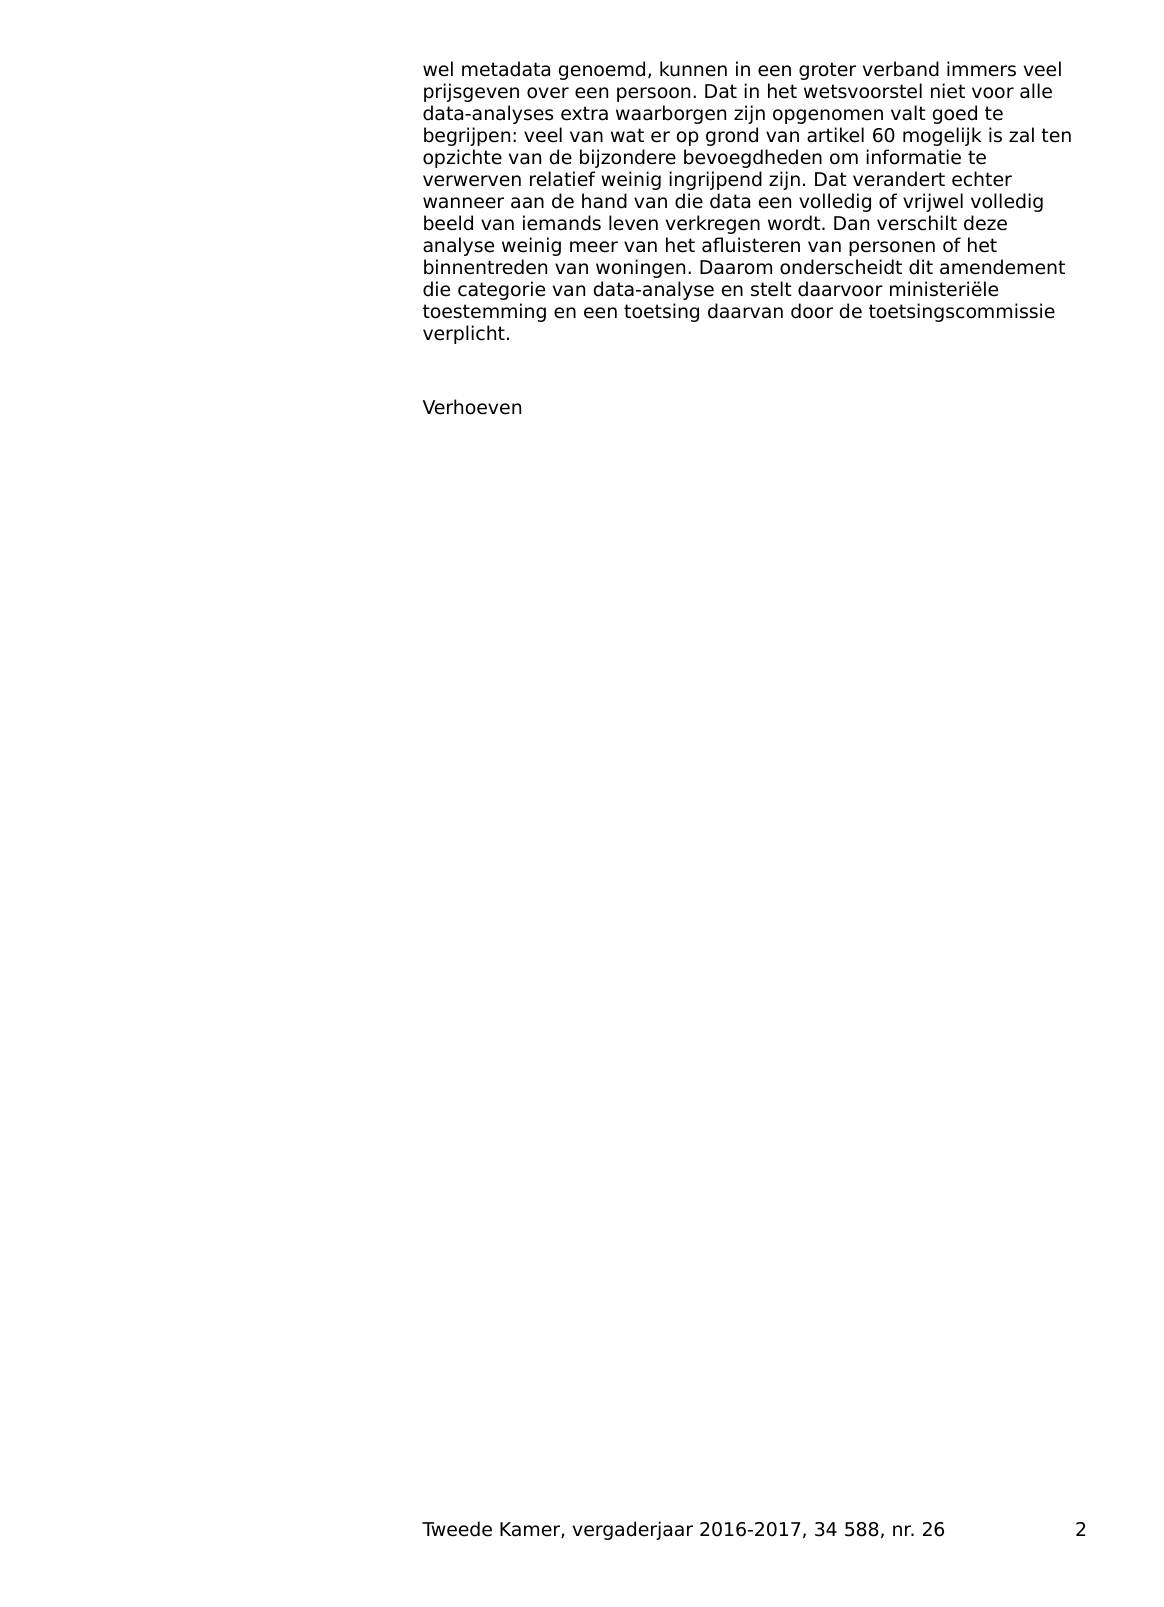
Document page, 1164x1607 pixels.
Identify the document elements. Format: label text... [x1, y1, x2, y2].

text wel metadata genoemd, kunnen in een groter verband immers veel prijsgeven over een persoon. Dat in het wetsvoorstel niet voor alle data-analyses extra waarborgen zijn opgenomen valt goed te begrijpen: veel van wat er op grond van artikel 60 mogelijk is zal ten opzichte van de bijzondere bevoegdheden om informatie te verwerven relatief weinig ingrijpend zijn. Dat verandert echter wanneer aan de hand van die data een volledig of vrijwel volledig beeld van iemands leven verkregen wordt. Dan verschilt deze analyse weinig meer van het afluisteren van personen of het binnentreden van woningen. Daarom onderscheidt dit amendement die categorie van data-analyse en stelt daarvoor ministeriële toestemming en een toetsing daarvan door de toetsingscommissie verplicht. [422, 59, 1087, 345]
text Verhoeven [422, 375, 1087, 419]
